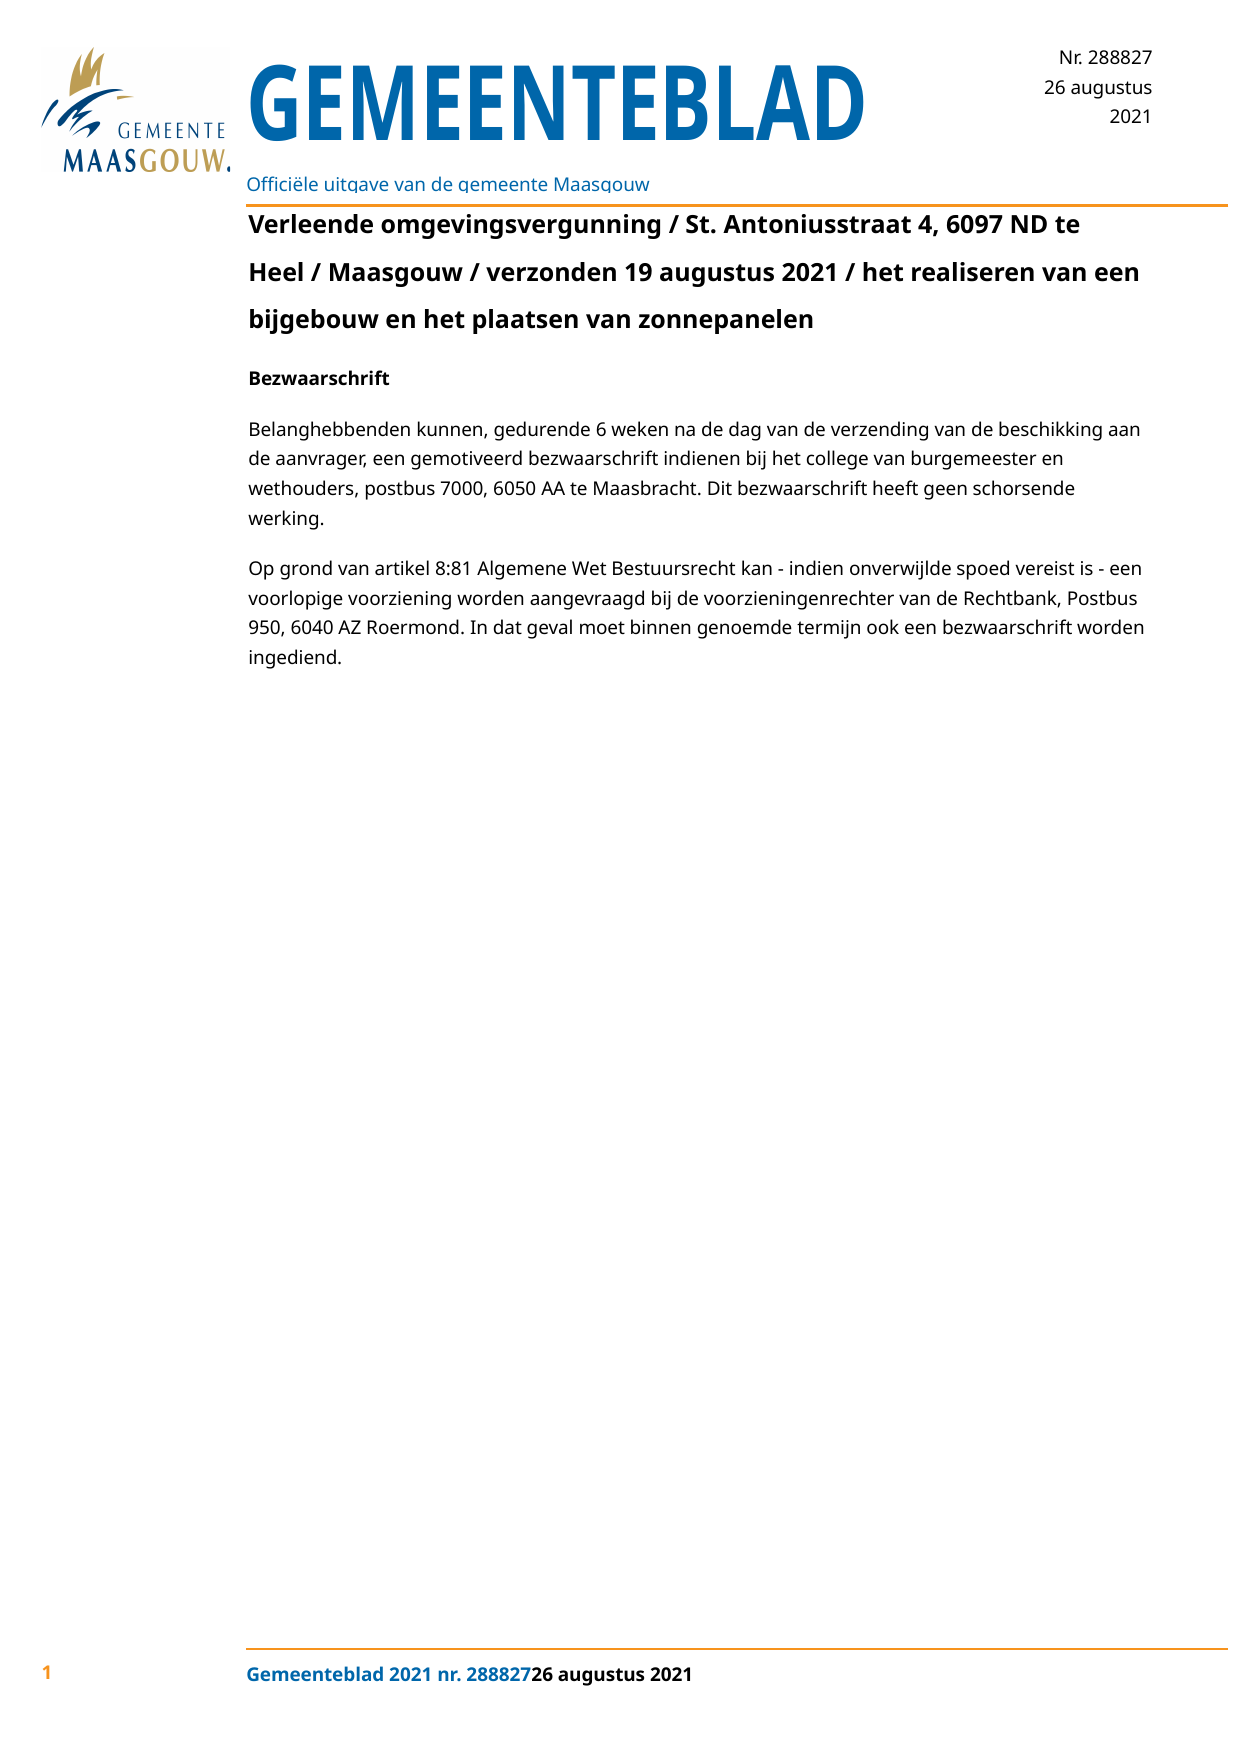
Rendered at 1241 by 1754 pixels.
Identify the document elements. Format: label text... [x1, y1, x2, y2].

text Bezwaarschrift [248, 366, 1152, 391]
text Op grond van artikel 8:81 Algemene Wet Bestuursrecht kan - indien onverwijlde spoed vereist is - een voorlopige voorziening worden aangevraagd bij de voorzieningenrechter van de Rechtbank, Postbus 950, 6040 AZ Roermond. In dat geval moet binnen genoemde termijn ook een bezwaarschrift worden ingediend. [248, 555, 1152, 669]
picture [41, 47, 231, 172]
text Belanghebbenden kunnen, gedurende 6 weken na de dag van de verzending van de beschikking aan de aanvrager, een gemotiveerd bezwaarschrift indienen bij het college van burgemeester en wethouders, postbus 7000, 6050 AA te Maasbracht. Dit bezwaarschrift heeft geen schorsende werking. [248, 416, 1152, 530]
text Verleende omgevingsvergunning / St. Antoniusstraat 4, 6097 ND te Heel / Maasgouw / verzonden 19 augustus 2021 / het realiseren van een bijgebouw en het plaatsen van zonnepanelen [248, 207, 1152, 336]
